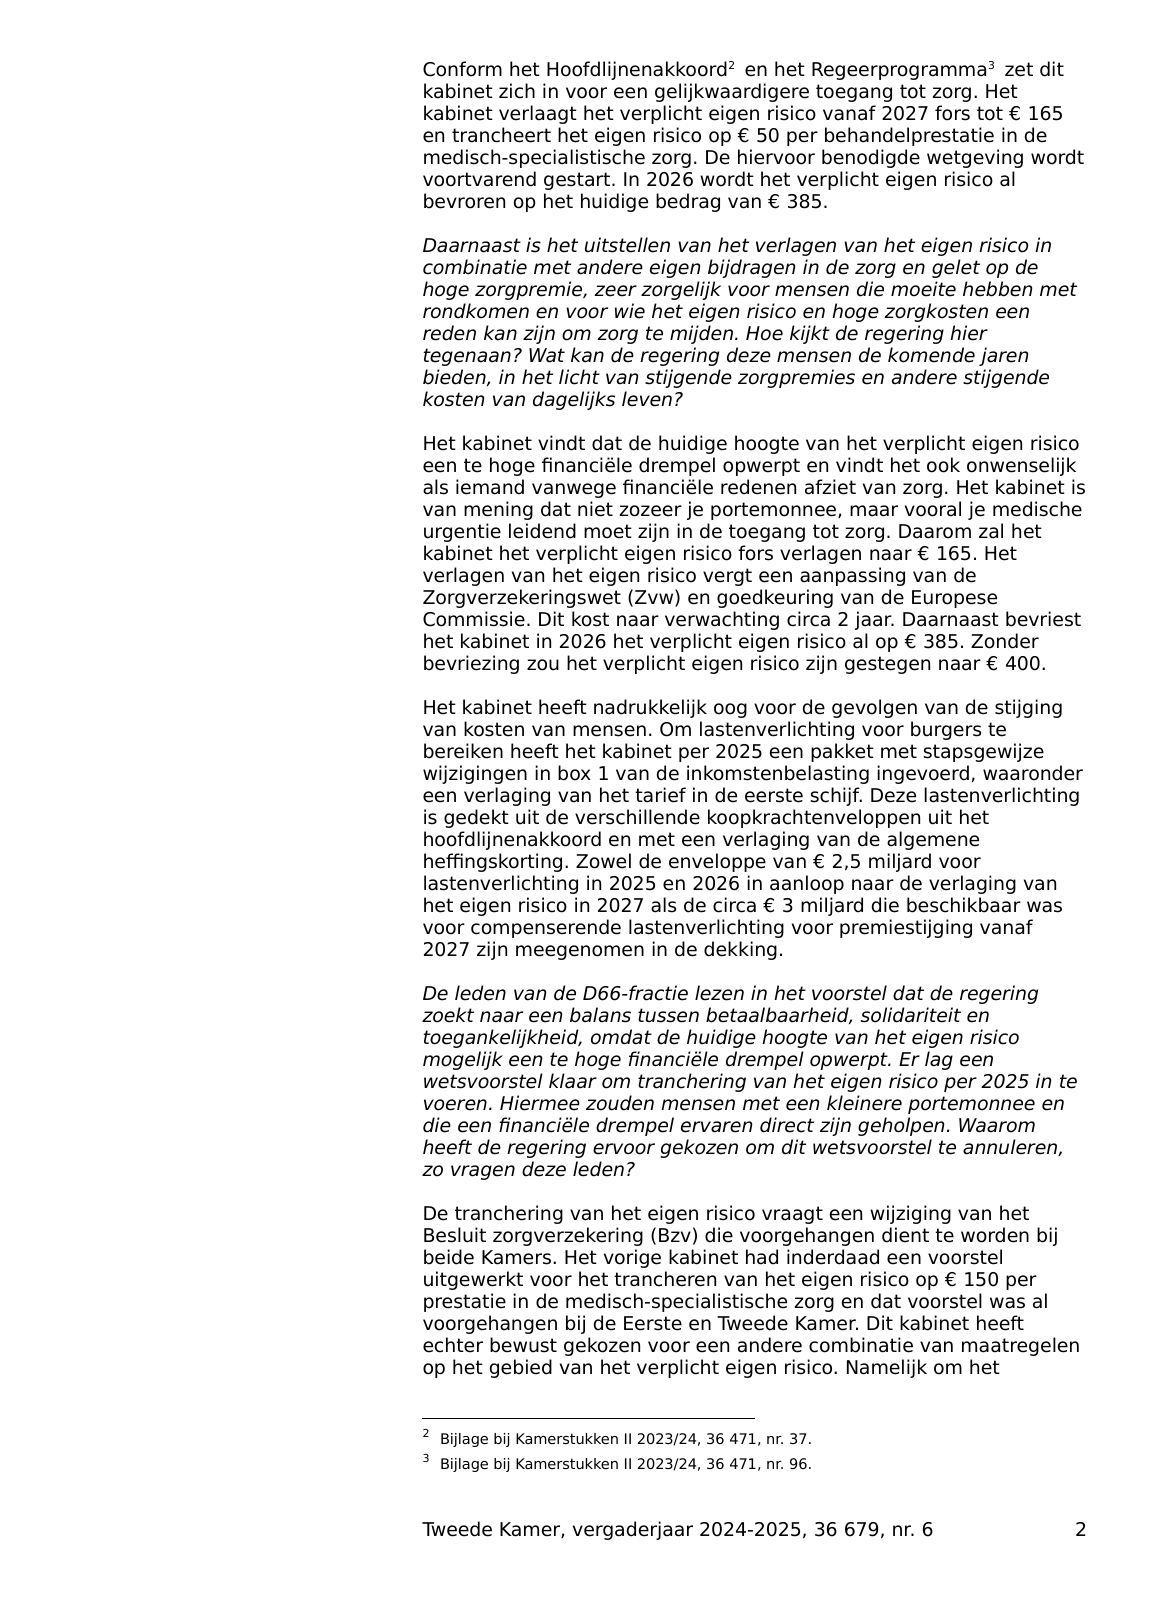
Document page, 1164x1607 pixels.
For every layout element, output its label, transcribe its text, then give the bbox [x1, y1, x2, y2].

text Daarnaast is het uitstellen van het verlagen van het eigen risico in combinatie met andere eigen bijdragen in de zorg en gelet op de hoge zorgpremie, zeer zorgelijk voor mensen die moeite hebben met rondkomen en voor wie het eigen risico en hoge zorgkosten een reden kan zijn om zorg te mijden. Hoe kijkt de regering hier tegenaan? Wat kan de regering deze mensen de komende jaren bieden, in het licht van stijgende zorgpremies en andere stijgende kosten van dagelijks leven? [422, 235, 1087, 411]
text De tranchering van het eigen risico vraagt een wijziging van het Besluit zorgverzekering (Bzv) die voorgehangen dient te worden bij beide Kamers. Het vorige kabinet had inderdaad een voorstel uitgewerkt voor het trancheren van het eigen risico op € 150 per prestatie in de medisch-specialistische zorg en dat voorstel was al voorgehangen bij de Eerste en Tweede Kamer. Dit kabinet heeft echter bewust gekozen voor een andere combinatie van maatregelen op het gebied van het verplicht eigen risico. Namelijk om het [422, 1203, 1087, 1379]
text Het kabinet heeft nadrukkelijk oog voor de gevolgen van de stijging van kosten van mensen. Om lastenverlichting voor burgers te bereiken heeft het kabinet per 2025 een pakket met stapsgewijze wijzigingen in box 1 van de inkomstenbelasting ingevoerd, waaronder een verlaging van het tarief in de eerste schijf. Deze lastenverlichting is gedekt uit de verschillende koopkrachtenveloppen uit het hoofdlijnenakkoord en met een verlaging van de algemene heffingskorting. Zowel de enveloppe van € 2,5 miljard voor lastenverlichting in 2025 en 2026 in aanloop naar de verlaging van het eigen risico in 2027 als de circa € 3 miljard die beschikbaar was voor compenserende lastenverlichting voor premiestijging vanaf 2027 zijn meegenomen in de dekking. [422, 697, 1087, 961]
text De leden van de D66-fractie lezen in het voorstel dat de regering zoekt naar een balans tussen betaalbaarheid, solidariteit en toegankelijkheid, omdat de huidige hoogte van het eigen risico mogelijk een te hoge financiële drempel opwerpt. Er lag een wetsvoorstel klaar om tranchering van het eigen risico per 2025 in te voeren. Hiermee zouden mensen met een kleinere portemonnee en die een financiële drempel ervaren direct zijn geholpen. Waarom heeft de regering ervoor gekozen om dit wetsvoorstel te annuleren, zo vragen deze leden? [422, 983, 1087, 1181]
text Conform het Hoofdlijnenakkoord en het Regeerprogramma zet dit kabinet zich in voor een gelijkwaardigere toegang tot zorg. Het kabinet verlaagt het verplicht eigen risico vanaf 2027 fors tot € 165 en trancheert het eigen risico op € 50 per behandelprestatie in de medisch-specialistische zorg. De hiervoor benodigde wetgeving wordt voortvarend gestart. In 2026 wordt het verplicht eigen risico al bevroren op het huidige bedrag van € 385. [422, 59, 1087, 213]
text Bijlage bij Kamerstukken II 2023/24, 36 471, nr. 37. [422, 1427, 1087, 1449]
text Bijlage bij Kamerstukken II 2023/24, 36 471, nr. 96. [422, 1452, 1087, 1474]
text Het kabinet vindt dat de huidige hoogte van het verplicht eigen risico een te hoge financiële drempel opwerpt en vindt het ook onwenselijk als iemand vanwege financiële redenen afziet van zorg. Het kabinet is van mening dat niet zozeer je portemonnee, maar vooral je medische urgentie leidend moet zijn in de toegang tot zorg. Daarom zal het kabinet het verplicht eigen risico fors verlagen naar € 165. Het verlagen van het eigen risico vergt een aanpassing van de Zorgverzekeringswet (Zvw) en goedkeuring van de Europese Commissie. Dit kost naar verwachting circa 2 jaar. Daarnaast bevriest het kabinet in 2026 het verplicht eigen risico al op € 385. Zonder bevriezing zou het verplicht eigen risico zijn gestegen naar € 400. [422, 433, 1087, 675]
